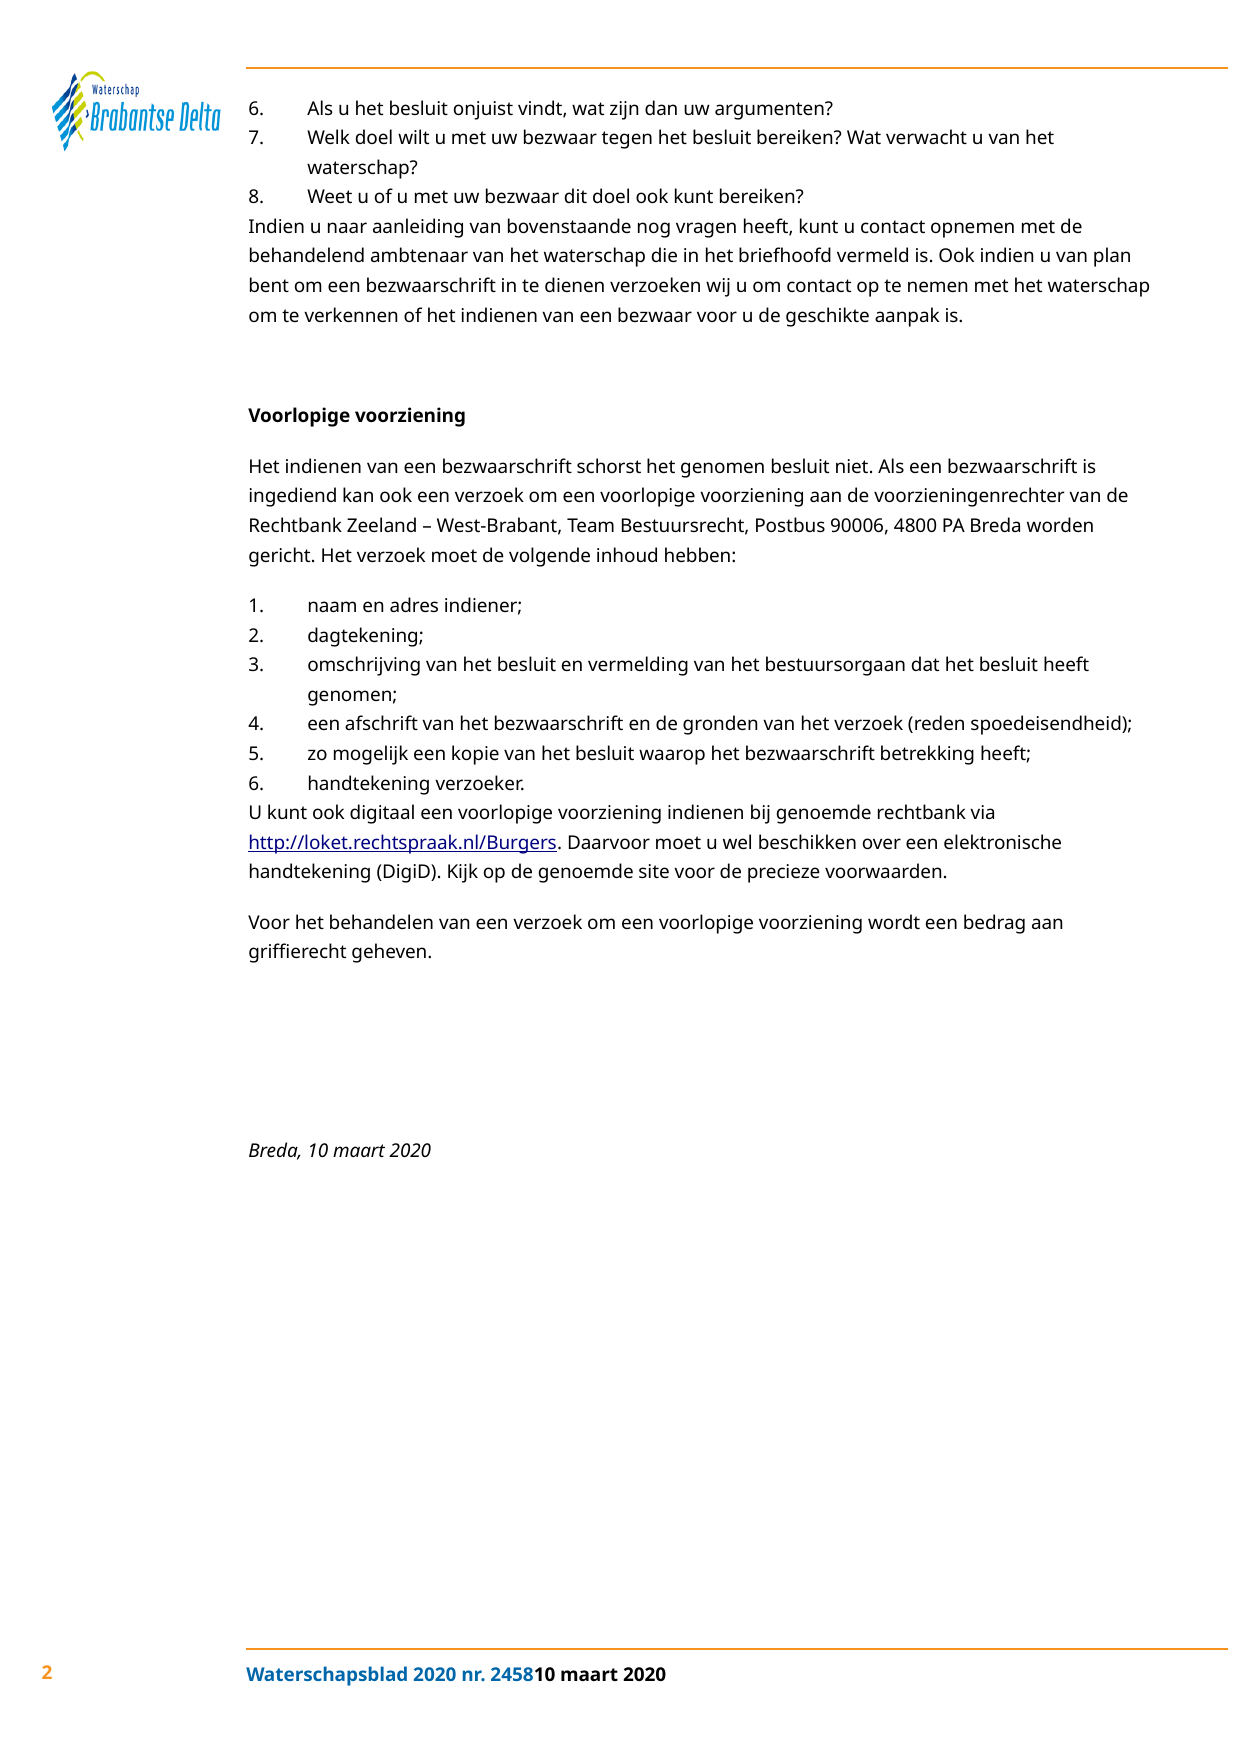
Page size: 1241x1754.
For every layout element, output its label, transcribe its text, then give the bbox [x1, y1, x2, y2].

picture [41, 47, 231, 172]
list dagtekening; [248, 622, 1152, 648]
list naam en adres indiener; [248, 592, 1152, 618]
list Weet u of u met uw bezwaar dit doel ook kunt bereiken? [248, 183, 1152, 209]
list Welk doel wilt u met uw bezwaar tegen het besluit bereiken? Wat verwacht u van het waterschap? [248, 124, 1152, 180]
text U kunt ook digitaal een voorlopige voorziening indienen bij genoemde rechtbank via http://loket.rechtspraak.nl/Burgers. Daarvoor moet u wel beschikken over een elektronische handtekening (DigiD). Kijk op de genoemde site voor de precieze voorwaarden. [248, 799, 1152, 884]
text Indien u naar aanleiding van bovenstaande nog vragen heeft, kunt u contact opnemen met de behandelend ambtenaar van het waterschap die in het briefhoofd vermeld is. Ook indien u van plan bent om een bezwaarschrift in te dienen verzoeken wij u om contact op te nemen met het waterschap om te verkennen of het indienen van een bezwaar voor u de geschikte aanpak is. [248, 213, 1152, 328]
text Het indienen van een bezwaarschrift schorst het genomen besluit niet. Als een bezwaarschrift is ingediend kan ook een verzoek om een voorlopige voorziening aan de voorzieningenrechter van de Rechtbank Zeeland – West-Brabant, Team Bestuursrecht, Postbus 90006, 4800 PA Breda worden gericht. Het verzoek moet de volgende inhoud hebben: [248, 453, 1152, 568]
list zo mogelijk een kopie van het besluit waarop het bezwaarschrift betrekking heeft; [248, 740, 1152, 766]
list een afschrift van het bezwaarschrift en de gronden van het verzoek (reden spoedeisendheid); [248, 711, 1152, 736]
list handtekening verzoeker. [248, 770, 1152, 796]
list omschrijving van het besluit en vermelding van het bestuursorgaan dat het besluit heeft genomen; [248, 651, 1152, 707]
text Voor het behandelen van een verzoek om een voorlopige voorziening wordt een bedrag aan griffierecht geheven. [248, 909, 1152, 964]
text Breda, 10 maart 2020 [248, 1138, 1152, 1163]
list Als u het besluit onjuist vindt, wat zijn dan uw argumenten? [248, 95, 1152, 121]
text Voorlopige voorziening [248, 403, 1152, 428]
